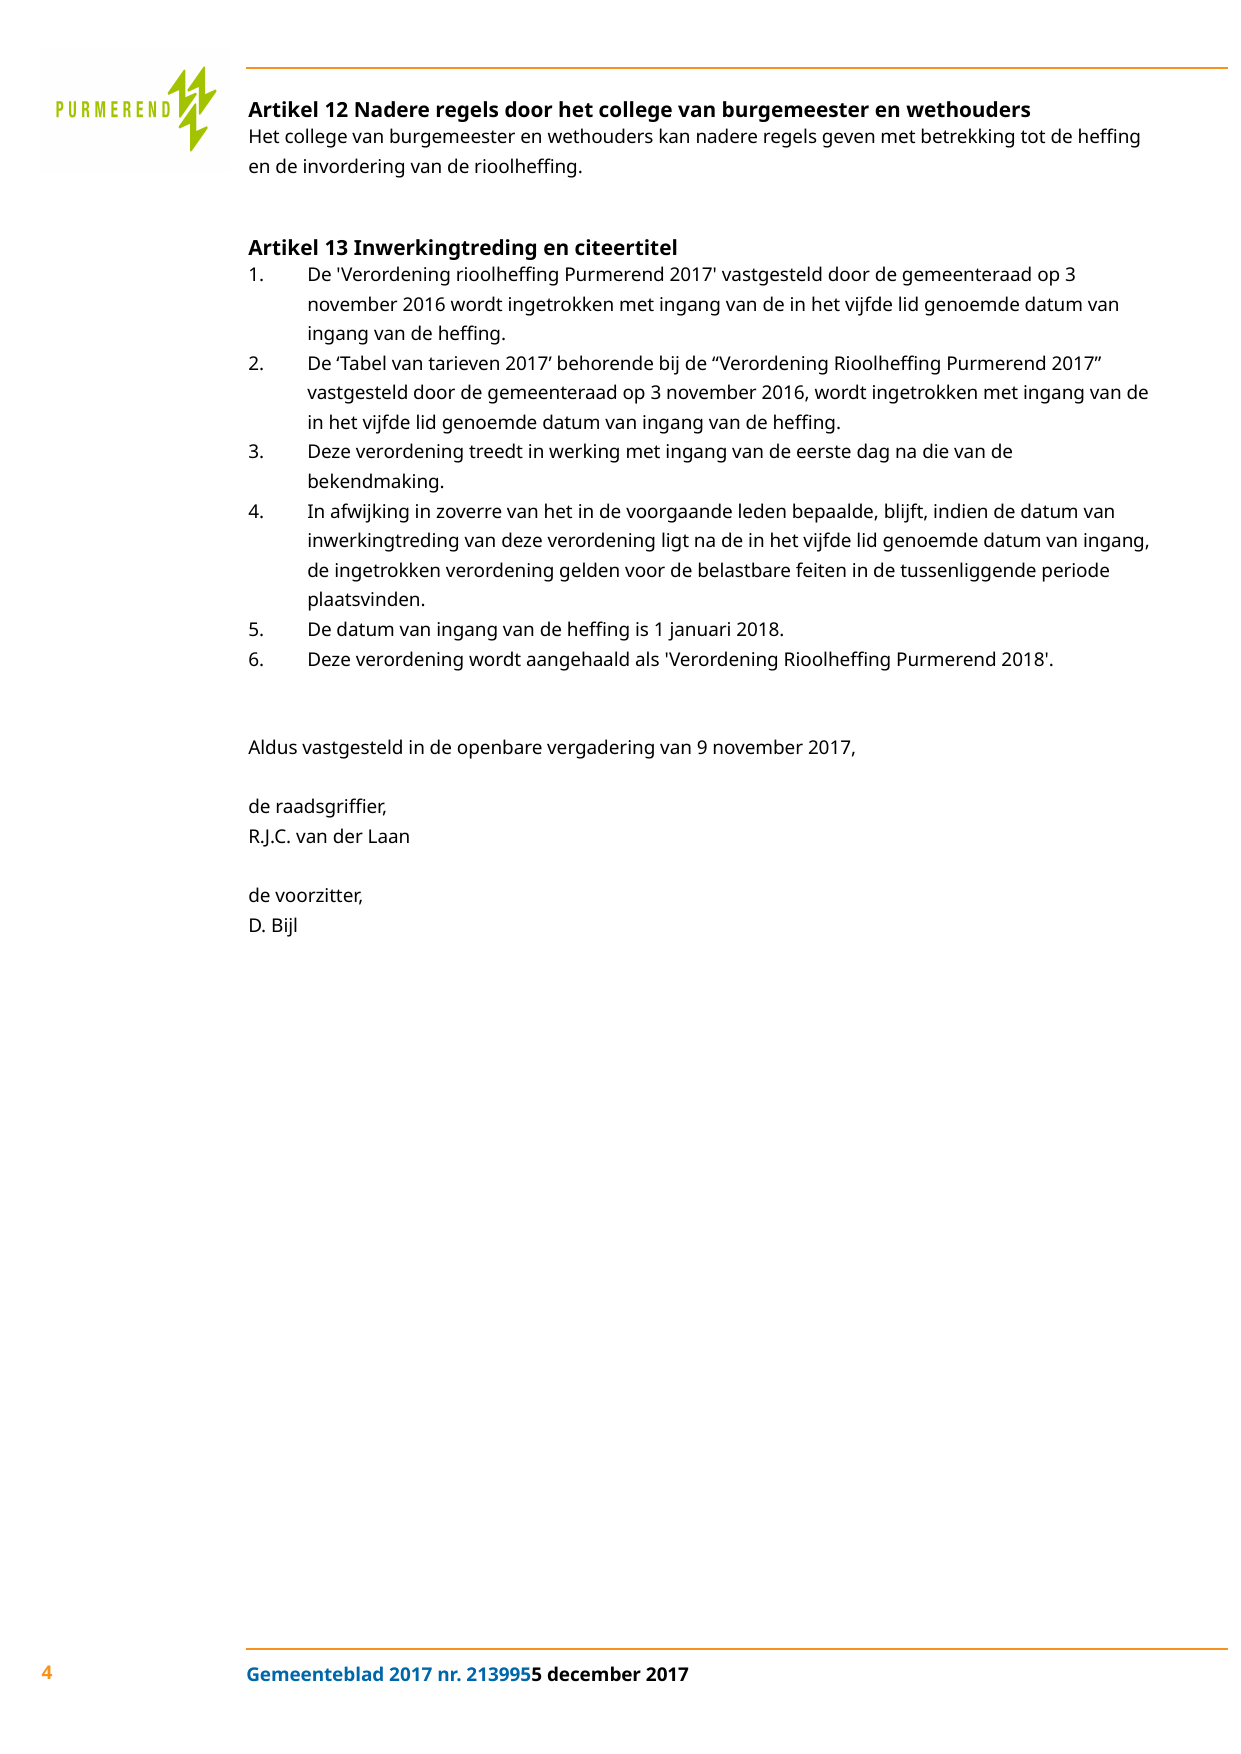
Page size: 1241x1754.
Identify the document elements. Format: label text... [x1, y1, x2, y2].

text Aldus vastgesteld in de openbare vergadering van 9 november 2017, [248, 734, 1152, 760]
list De datum van ingang van de heffing is 1 januari 2018. [248, 616, 1152, 642]
text D. Bijl [248, 912, 1152, 938]
text Artikel 13 Inwerkingtreding en citeertitel [248, 233, 1152, 261]
list Deze verordening wordt aangehaald als 'Verordening Rioolheffing Purmerend 2018'. [248, 646, 1152, 672]
list De ‘Tabel van tarieven 2017’ behorende bij de “Verordening Rioolheffing Purmerend 2017” vastgesteld door de gemeenteraad op 3 november 2016, wordt ingetrokken met ingang van de in het vijfde lid genoemde datum van ingang van de heffing. [248, 350, 1152, 435]
text Artikel 12 Nadere regels door het college van burgemeester en wethouders [248, 95, 1152, 123]
list De 'Verordening rioolheffing Purmerend 2017' vastgesteld door de gemeenteraad op 3 november 2016 wordt ingetrokken met ingang van de in het vijfde lid genoemde datum van ingang van de heffing. [248, 261, 1152, 346]
list In afwijking in zoverre van het in de voorgaande leden bepaalde, blijft, indien de datum van inwerkingtreding van deze verordening ligt na de in het vijfde lid genoemde datum van ingang, de ingetrokken verordening gelden voor de belastbare feiten in de tussenliggende periode plaatsvinden. [248, 498, 1152, 612]
text Het college van burgemeester en wethouders kan nadere regels geven met betrekking tot de heffing en de invordering van de rioolheffing. [248, 123, 1152, 178]
text R.J.C. van der Laan [248, 823, 1152, 849]
list Deze verordening treedt in werking met ingang van de eerste dag na die van de bekendmaking. [248, 439, 1152, 494]
picture [41, 47, 231, 172]
text de raadsgriffier, [248, 794, 1152, 819]
text de voorzitter, [248, 882, 1152, 908]
